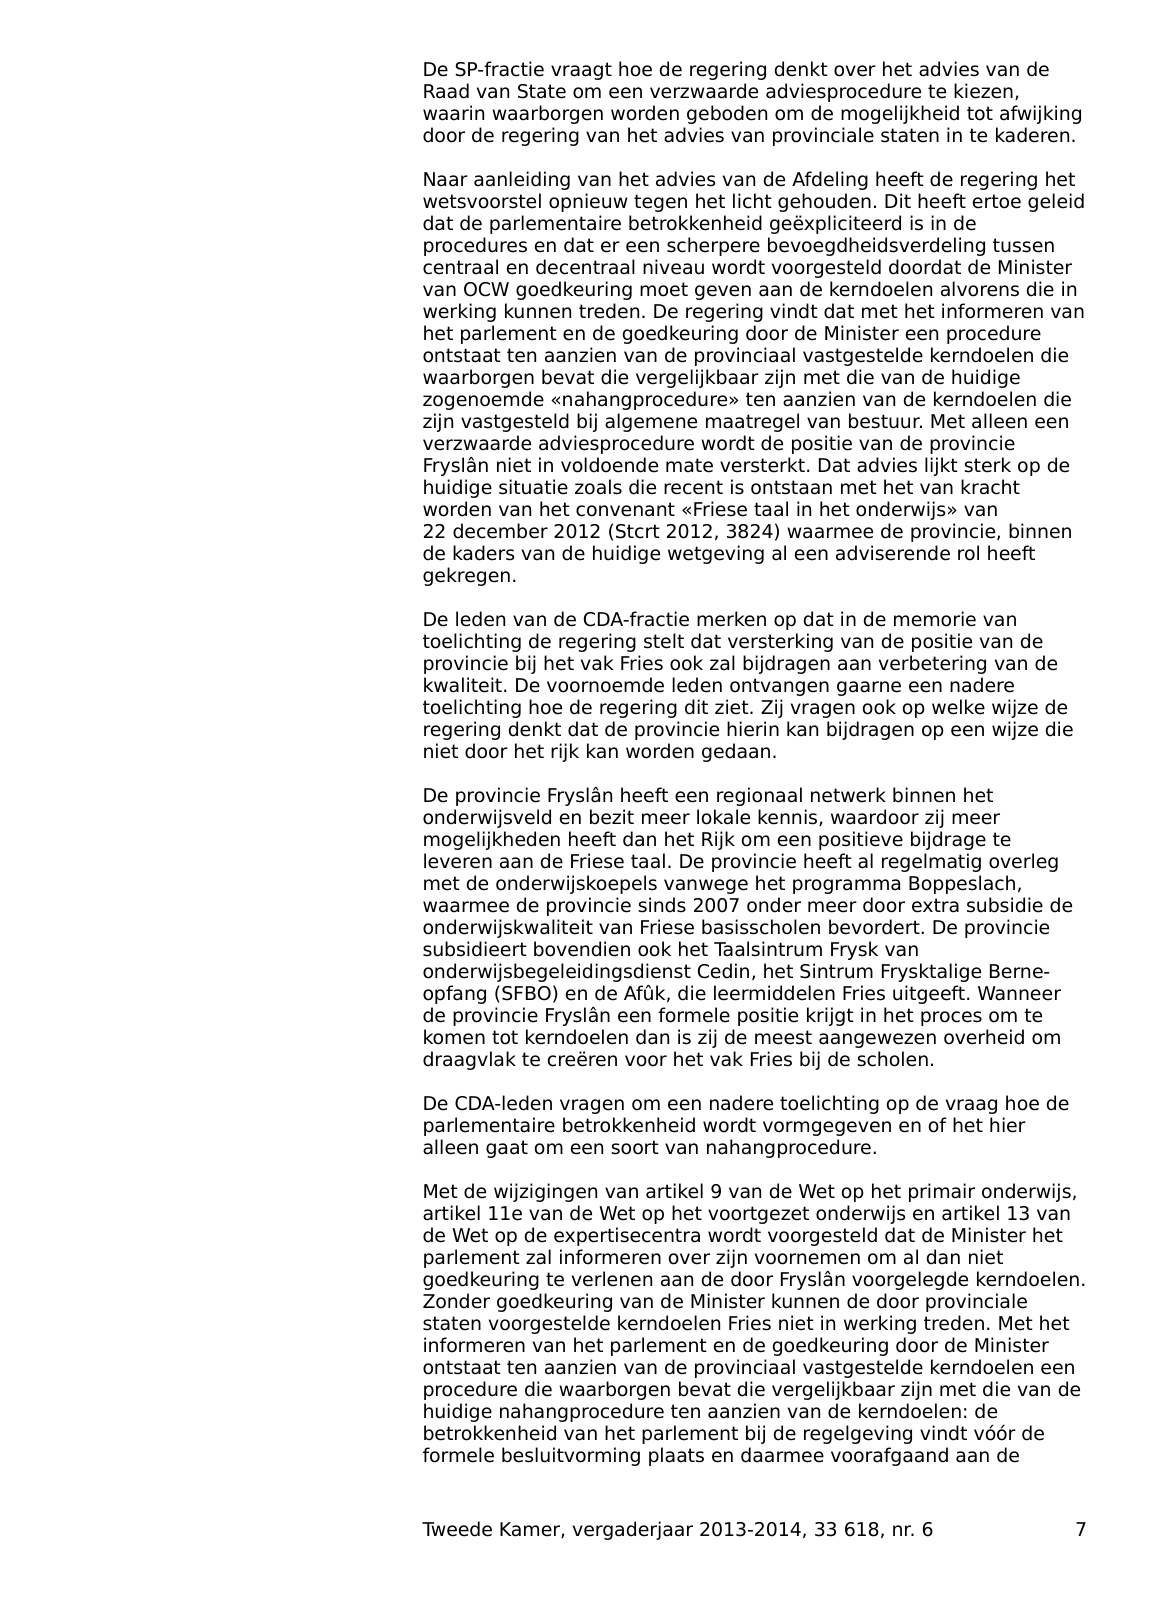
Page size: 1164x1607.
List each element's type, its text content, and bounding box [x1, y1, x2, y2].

text De provincie Fryslân heeft een regionaal netwerk binnen het onderwijsveld en bezit meer lokale kennis, waardoor zij meer mogelijkheden heeft dan het Rijk om een positieve bijdrage te leveren aan de Friese taal. De provincie heeft al regelmatig overleg met de onderwijskoepels vanwege het programma Boppeslach, waarmee de provincie sinds 2007 onder meer door extra subsidie de onderwijskwaliteit van Friese basisscholen bevordert. De provincie subsidieert bovendien ook het Taalsintrum Frysk van onderwijsbegeleidingsdienst Cedin, het Sintrum Frysktalige Berne-opfang (SFBO) en de Afûk, die leermiddelen Fries uitgeeft. Wanneer de provincie Fryslân een formele positie krijgt in het proces om te komen tot kerndoelen dan is zij de meest aangewezen overheid om draagvlak te creëren voor het vak Fries bij de scholen. [422, 785, 1087, 1071]
text De leden van de CDA-fractie merken op dat in de memorie van toelichting de regering stelt dat versterking van de positie van de provincie bij het vak Fries ook zal bijdragen aan verbetering van de kwaliteit. De voornoemde leden ontvangen gaarne een nadere toelichting hoe de regering dit ziet. Zij vragen ook op welke wijze de regering denkt dat de provincie hierin kan bijdragen op een wijze die niet door het rijk kan worden gedaan. [422, 609, 1087, 763]
text Naar aanleiding van het advies van de Afdeling heeft de regering het wetsvoorstel opnieuw tegen het licht gehouden. Dit heeft ertoe geleid dat de parlementaire betrokkenheid geëxpliciteerd is in de procedures en dat er een scherpere bevoegdheidsverdeling tussen centraal en decentraal niveau wordt voorgesteld doordat de Minister van OCW goedkeuring moet geven aan de kerndoelen alvorens die in werking kunnen treden. De regering vindt dat met het informeren van het parlement en de goedkeuring door de Minister een procedure ontstaat ten aanzien van de provinciaal vastgestelde kerndoelen die waarborgen bevat die vergelijkbaar zijn met die van de huidige zogenoemde «nahangprocedure» ten aanzien van de kerndoelen die zijn vastgesteld bij algemene maatregel van bestuur. Met alleen een verzwaarde adviesprocedure wordt de positie van de provincie Fryslân niet in voldoende mate versterkt. Dat advies lijkt sterk op de huidige situatie zoals die recent is ontstaan met het van kracht worden van het convenant «Friese taal in het onderwijs» van 22 december 2012 (Stcrt 2012, 3824) waarmee de provincie, binnen de kaders van de huidige wetgeving al een adviserende rol heeft gekregen. [422, 169, 1087, 587]
text De SP-fractie vraagt hoe de regering denkt over het advies van de Raad van State om een verzwaarde adviesprocedure te kiezen, waarin waarborgen worden geboden om de mogelijkheid tot afwijking door de regering van het advies van provinciale staten in te kaderen. [422, 59, 1087, 147]
text De CDA-leden vragen om een nadere toelichting op de vraag hoe de parlementaire betrokkenheid wordt vormgegeven en of het hier alleen gaat om een soort van nahangprocedure. [422, 1093, 1087, 1159]
text Met de wijzigingen van artikel 9 van de Wet op het primair onderwijs, artikel 11e van de Wet op het voortgezet onderwijs en artikel 13 van de Wet op de expertisecentra wordt voorgesteld dat de Minister het parlement zal informeren over zijn voornemen om al dan niet goedkeuring te verlenen aan de door Fryslân voorgelegde kerndoelen. Zonder goedkeuring van de Minister kunnen de door provinciale staten voorgestelde kerndoelen Fries niet in werking treden. Met het informeren van het parlement en de goedkeuring door de Minister ontstaat ten aanzien van de provinciaal vastgestelde kerndoelen een procedure die waarborgen bevat die vergelijkbaar zijn met die van de huidige nahangprocedure ten aanzien van de kerndoelen: de betrokkenheid van het parlement bij de regelgeving vindt vóór de formele besluitvorming plaats en daarmee voorafgaand aan de [422, 1181, 1087, 1467]
